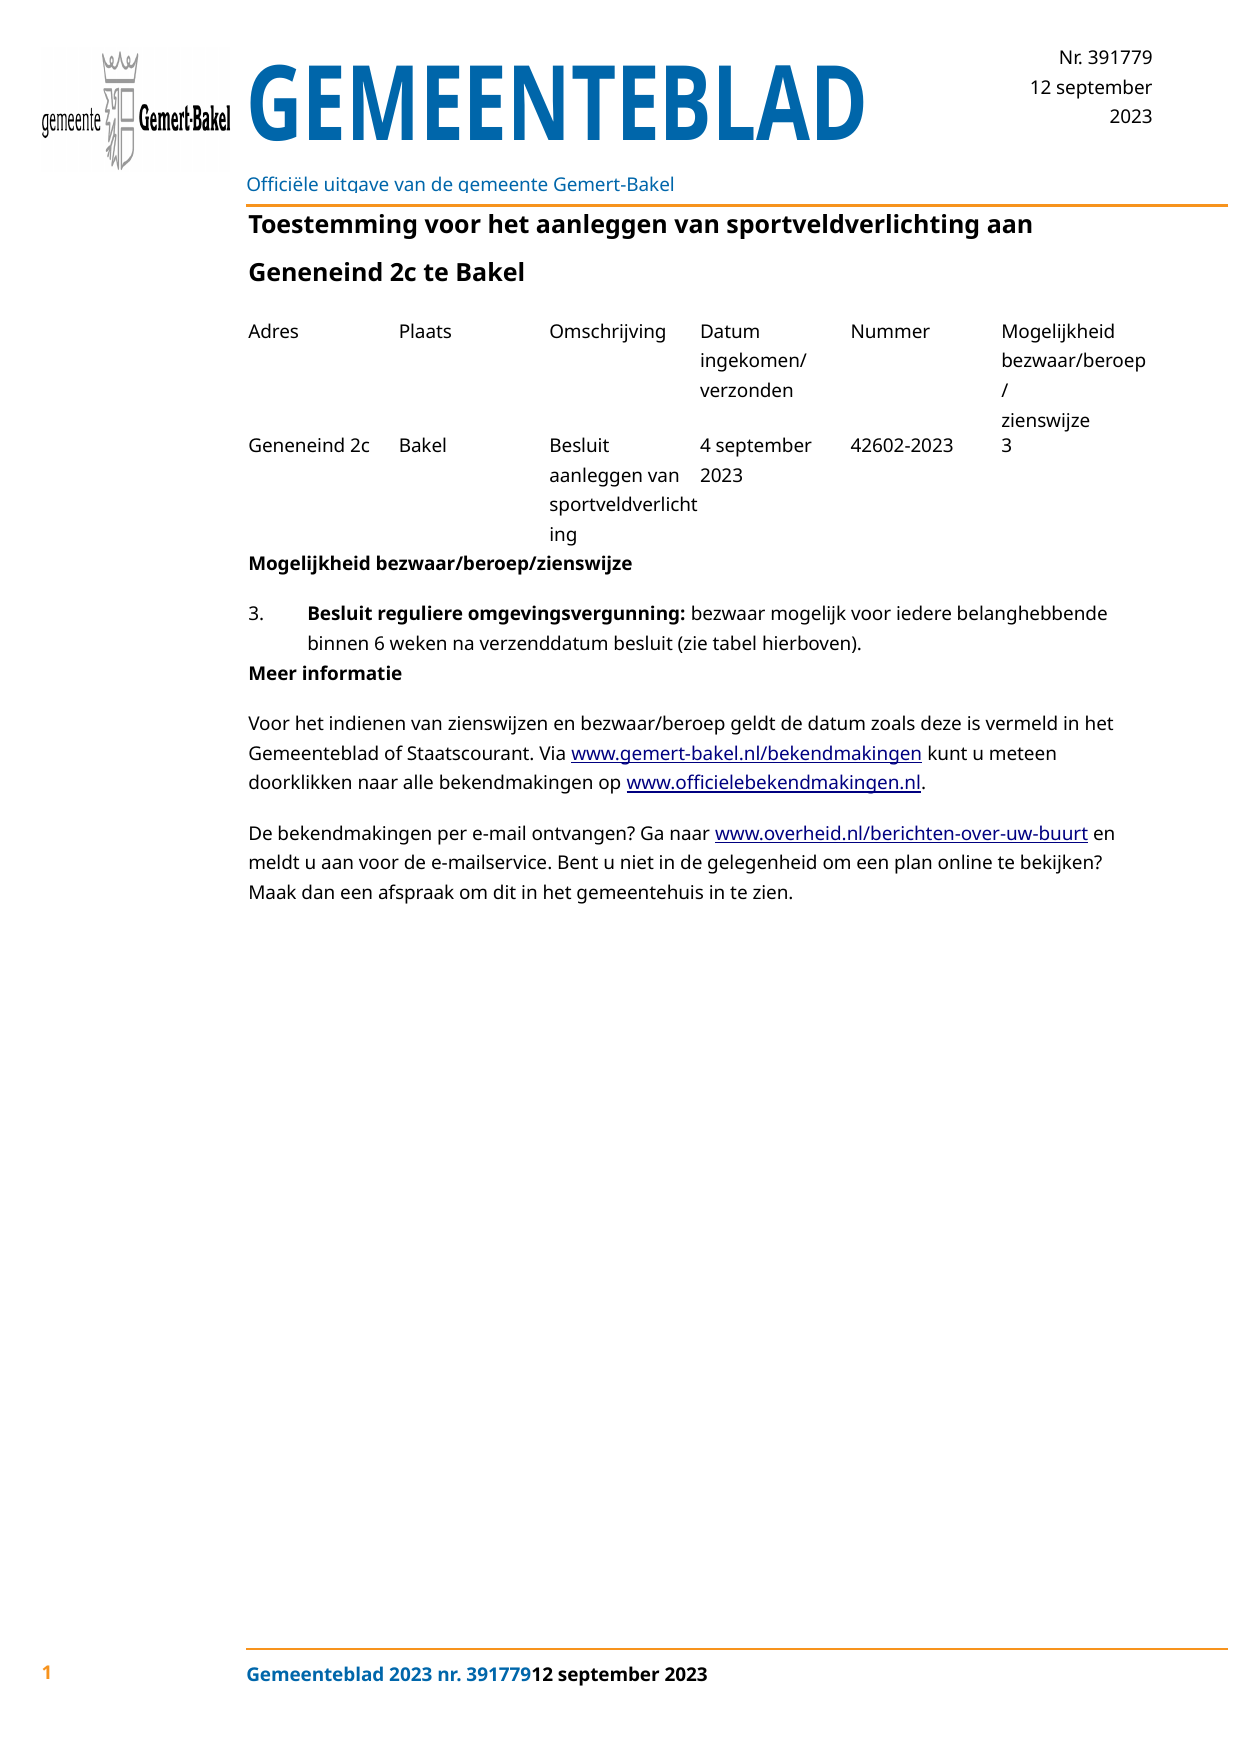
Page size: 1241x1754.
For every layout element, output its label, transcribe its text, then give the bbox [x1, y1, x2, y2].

text Voor het indienen van zienswijzen en bezwaar/beroep geldt de datum zoals deze is vermeld in het Gemeenteblad of Staatscourant. Via www.gemert-bakel.nl/bekendmakingen kunt u meteen doorklikken naar alle bekendmakingen op www.officielebekendmakingen.nl. [248, 710, 1152, 795]
table_header Plaats [399, 318, 549, 432]
table_cell 3 [1001, 433, 1152, 547]
table_cell 42602-2023 [850, 433, 1001, 547]
picture [41, 47, 231, 172]
list Besluit reguliere omgevingsvergunning: bezwaar mogelijk voor iedere belanghebbende binnen 6 weken na verzenddatum besluit (zie tabel hierboven). [248, 601, 1152, 656]
text Mogelijkheid bezwaar/beroep/zienswijze [248, 550, 1152, 576]
table_cell 4 september 2023 [700, 433, 850, 547]
text De bekendmakingen per e-mail ontvangen? Ga naar www.overheid.nl/berichten-over-uw-buurt en meldt u aan voor de e-mailservice. Bent u niet in de gelegenheid om een plan online te bekijken? Maak dan een afspraak om dit in het gemeentehuis in te zien. [248, 820, 1152, 905]
table_cell Bakel [399, 433, 549, 547]
table_cell Besluit aanleggen van sportveldverlichting [549, 433, 700, 547]
table_header Mogelijkheid bezwaar/beroep/ zienswijze [1001, 318, 1152, 432]
text Meer informatie [248, 660, 1152, 686]
table_header Omschrijving [549, 318, 700, 432]
table_cell Geneneind 2c [248, 433, 398, 547]
text Toestemming voor het aanleggen van sportveldverlichting aan Geneneind 2c te Bakel [248, 207, 1152, 288]
table_header Adres [248, 318, 398, 432]
table_header Datum ingekomen/ verzonden [700, 318, 850, 432]
table_header Nummer [850, 318, 1001, 432]
